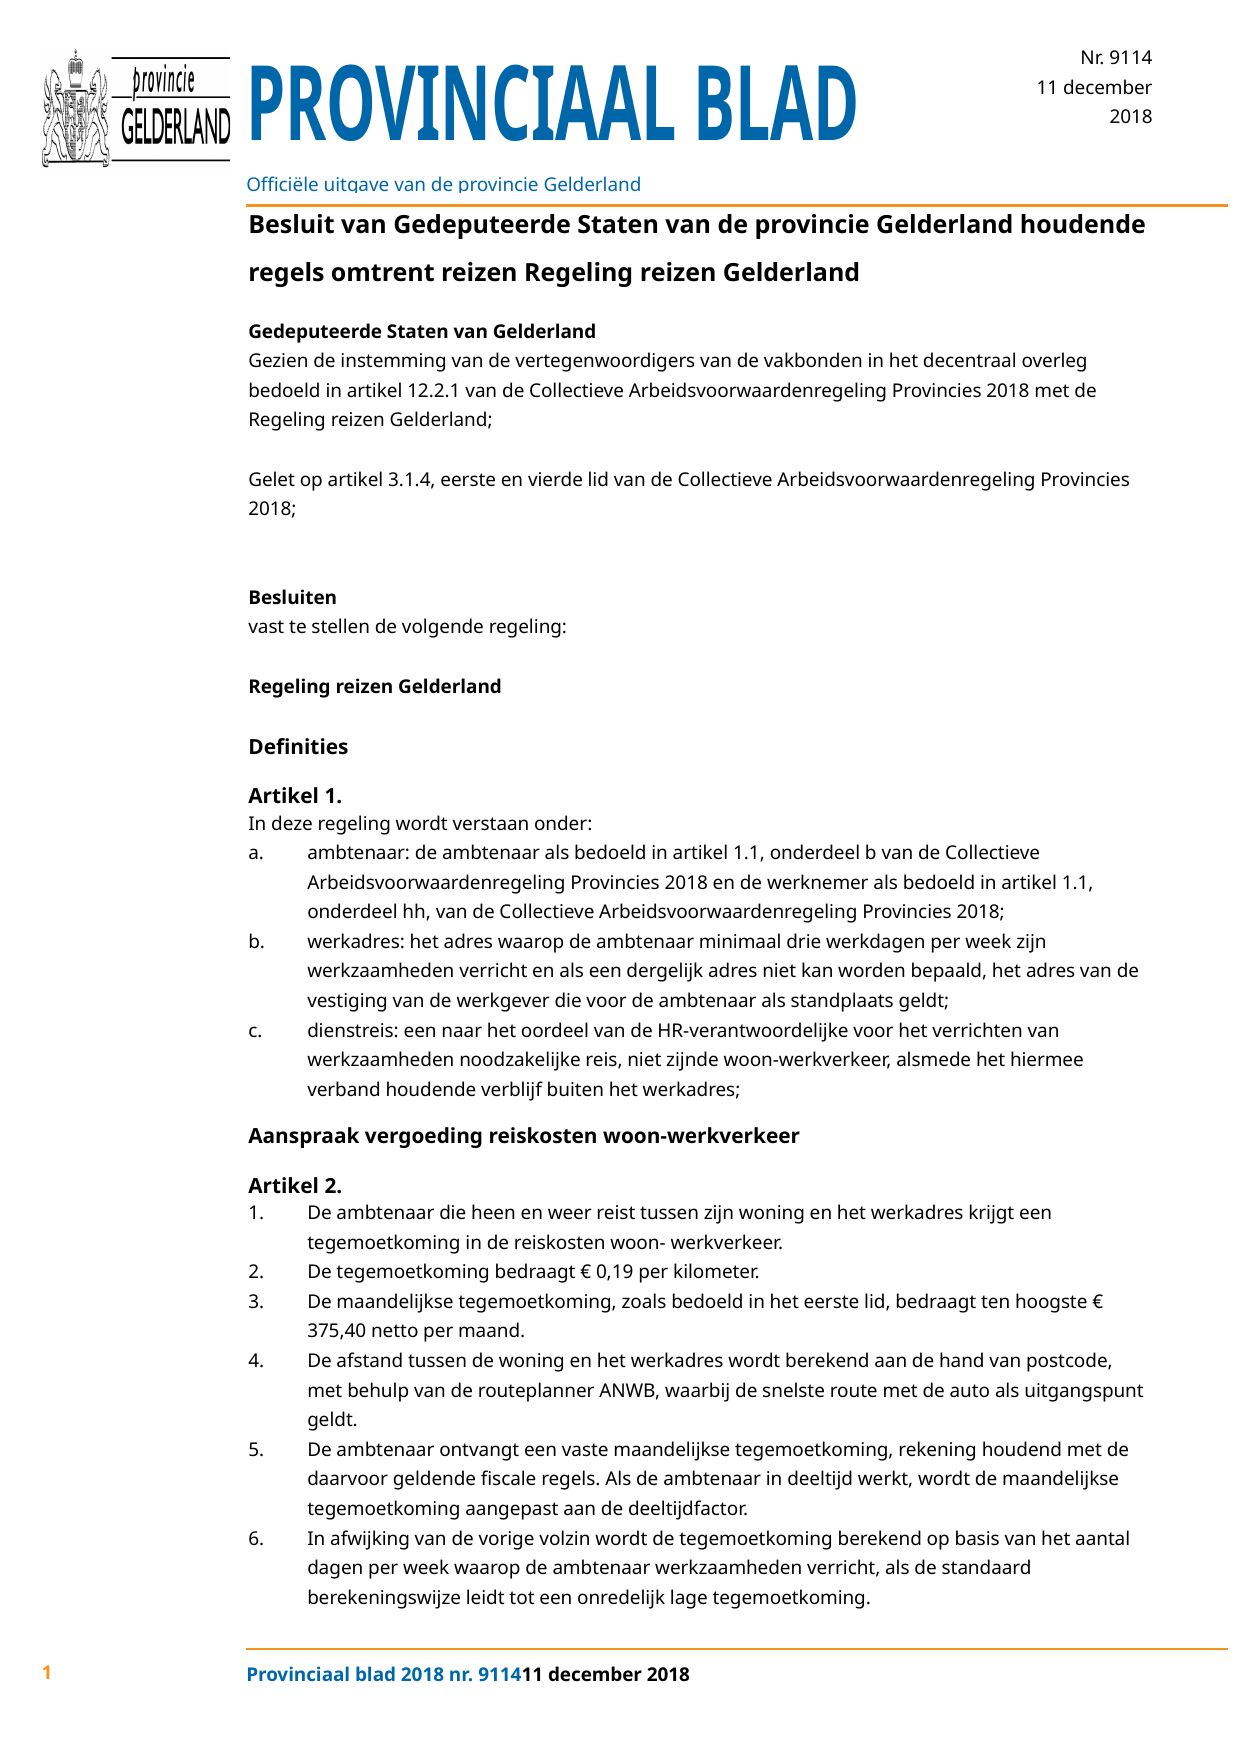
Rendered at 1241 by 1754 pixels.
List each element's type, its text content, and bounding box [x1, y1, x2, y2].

list De tegemoetkoming bedraagt € 0,19 per kilometer. [248, 1258, 1152, 1284]
text Aanspraak vergoeding reiskosten woon-werkverkeer [248, 1122, 1152, 1150]
text Gelet op artikel 3.1.4, eerste en vierde lid van de Collectieve Arbeidsvoorwaardenregeling Provincies 2018; [248, 466, 1152, 521]
text In deze regeling wordt verstaan onder: [248, 810, 1152, 836]
text vast te stellen de volgende regeling: [248, 614, 1152, 639]
picture [41, 47, 231, 172]
text Besluiten [248, 584, 1152, 610]
text Regeling reizen Gelderland [248, 673, 1152, 699]
list De maandelijkse tegemoetkoming, zoals bedoeld in het eerste lid, bedraagt ten hoogste € 375,40 netto per maand. [248, 1288, 1152, 1343]
list De ambtenaar die heen en weer reist tussen zijn woning en het werkadres krijgt een tegemoetkoming in de reiskosten woon- werkverkeer. [248, 1199, 1152, 1255]
text Gedeputeerde Staten van Gelderland [248, 318, 1152, 344]
list dienstreis: een naar het oordeel van de HR-verantwoordelijke voor het verrichten van werkzaamheden noodzakelijke reis, niet zijnde woon-werkverkeer, alsmede het hiermee verband houdende verblijf buiten het werkadres; [248, 1017, 1152, 1102]
list In afwijking van de vorige volzin wordt de tegemoetkoming berekend op basis van het aantal dagen per week waarop de ambtenaar werkzaamheden verricht, als de standaard berekeningswijze leidt tot een onredelijk lage tegemoetkoming. [248, 1525, 1152, 1610]
list ambtenaar: de ambtenaar als bedoeld in artikel 1.1, onderdeel b van de Collectieve Arbeidsvoorwaardenregeling Provincies 2018 en de werknemer als bedoeld in artikel 1.1, onderdeel hh, van de Collectieve Arbeidsvoorwaardenregeling Provincies 2018; [248, 839, 1152, 924]
text Definities [248, 732, 1152, 761]
list werkadres: het adres waarop de ambtenaar minimaal drie werkdagen per week zijn werkzaamheden verricht en als een dergelijk adres niet kan worden bepaald, het adres van de vestiging van de werkgever die voor de ambtenaar als standplaats geldt; [248, 928, 1152, 1013]
text Gezien de instemming van de vertegenwoordigers van de vakbonden in het decentraal overleg bedoeld in artikel 12.2.1 van de Collectieve Arbeidsvoorwaardenregeling Provincies 2018 met de Regeling reizen Gelderland; [248, 347, 1152, 432]
list De afstand tussen de woning en het werkadres wordt berekend aan de hand van postcode, met behulp van de routeplanner ANWB, waarbij de snelste route met de auto als uitgangspunt geldt. [248, 1347, 1152, 1432]
text Besluit van Gedeputeerde Staten van de provincie Gelderland houdende regels omtrent reizen Regeling reizen Gelderland [248, 207, 1152, 288]
list De ambtenaar ontvangt een vaste maandelijkse tegemoetkoming, rekening houdend met de daarvoor geldende fiscale regels. Als de ambtenaar in deeltijd werkt, wordt de maandelijkse tegemoetkoming aangepast aan de deeltijdfactor. [248, 1436, 1152, 1521]
text Artikel 1. [248, 781, 1152, 810]
text Artikel 2. [248, 1171, 1152, 1199]
